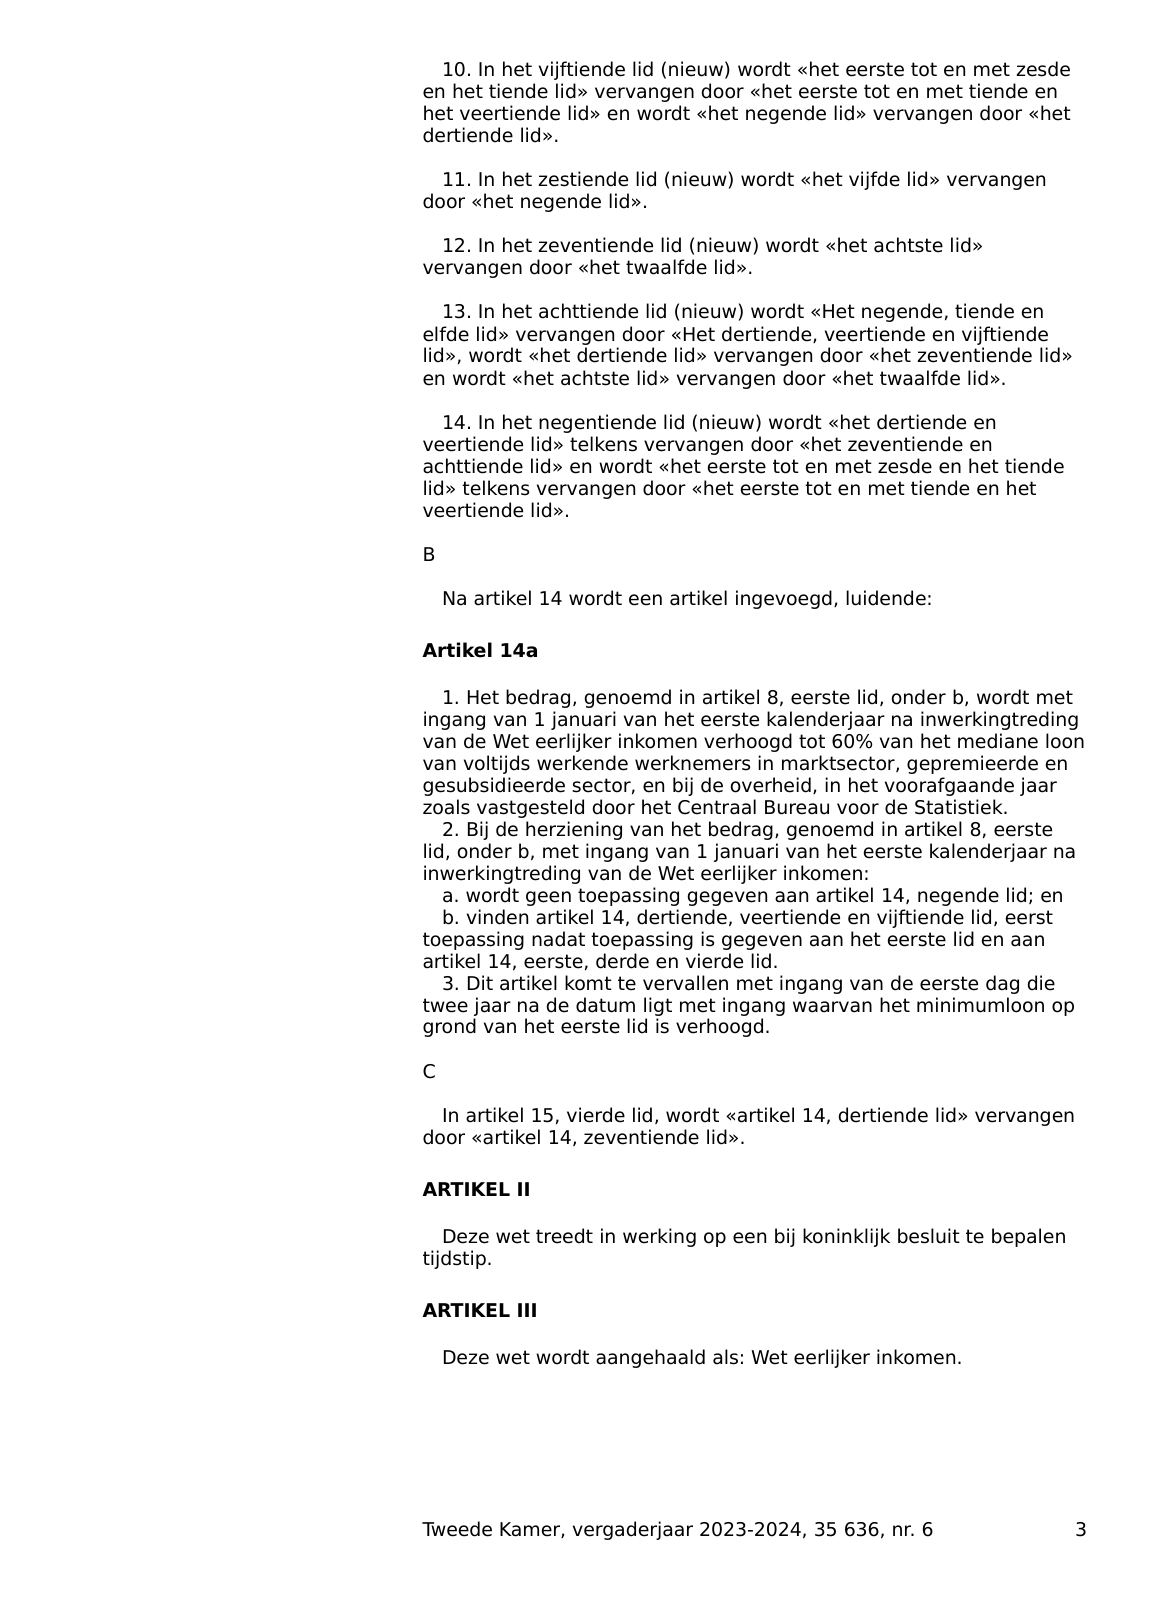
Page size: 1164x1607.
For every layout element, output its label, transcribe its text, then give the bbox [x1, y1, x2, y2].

text 10. In het vijftiende lid (nieuw) wordt «het eerste tot en met zesde en het tiende lid» vervangen door «het eerste tot en met tiende en het veertiende lid» en wordt «het negende lid» vervangen door «het dertiende lid». [422, 59, 1087, 147]
text 13. In het achttiende lid (nieuw) wordt «Het negende, tiende en elfde lid» vervangen door «Het dertiende, veertiende en vijftiende lid», wordt «het dertiende lid» vervangen door «het zeventiende lid» en wordt «het achtste lid» vervangen door «het twaalfde lid». [422, 301, 1087, 389]
text Deze wet wordt aangehaald als: Wet eerlijker inkomen. [422, 1347, 1087, 1369]
text 2. Bij de herziening van het bedrag, genoemd in artikel 8, eerste lid, onder b, met ingang van 1 januari van het eerste kalenderjaar na inwerkingtreding van de Wet eerlijker inkomen: [422, 819, 1087, 884]
text Deze wet treedt in werking op een bij koninklijk besluit te bepalen tijdstip. [422, 1226, 1087, 1270]
text b. vinden artikel 14, dertiende, veertiende en vijftiende lid, eerst toepassing nadat toepassing is gegeven aan het eerste lid en aan artikel 14, eerste, derde en vierde lid. [422, 907, 1087, 972]
text Na artikel 14 wordt een artikel ingevoegd, luidende: [422, 588, 1087, 610]
text 3. Dit artikel komt te vervallen met ingang van de eerste dag die twee jaar na de datum ligt met ingang waarvan het minimumloon op grond van het eerste lid is verhoogd. [422, 972, 1087, 1038]
text 1. Het bedrag, genoemd in artikel 8, eerste lid, onder b, wordt met ingang van 1 januari van het eerste kalenderjaar na inwerkingtreding van de Wet eerlijker inkomen verhoogd tot 60% van het mediane loon van voltijds werkende werknemers in marktsector, gepremieerde en gesubsidieerde sector, en bij de overheid, in het voorafgaande jaar zoals vastgesteld door het Centraal Bureau voor de Statistiek. [422, 687, 1087, 819]
text B [422, 544, 1087, 566]
text 12. In het zeventiende lid (nieuw) wordt «het achtste lid» vervangen door «het twaalfde lid». [422, 235, 1087, 279]
text C [422, 1061, 1087, 1083]
text 11. In het zestiende lid (nieuw) wordt «het vijfde lid» vervangen door «het negende lid». [422, 169, 1087, 213]
subtitle ARTIKEL III [422, 1300, 1087, 1322]
subtitle Artikel 14a [422, 640, 1087, 662]
text In artikel 15, vierde lid, wordt «artikel 14, dertiende lid» vervangen door «artikel 14, zeventiende lid». [422, 1105, 1087, 1149]
text 14. In het negentiende lid (nieuw) wordt «het dertiende en veertiende lid» telkens vervangen door «het zeventiende en achttiende lid» en wordt «het eerste tot en met zesde en het tiende lid» telkens vervangen door «het eerste tot en met tiende en het veertiende lid». [422, 412, 1087, 521]
text a. wordt geen toepassing gegeven aan artikel 14, negende lid; en [422, 884, 1087, 907]
subtitle ARTIKEL II [422, 1179, 1087, 1201]
